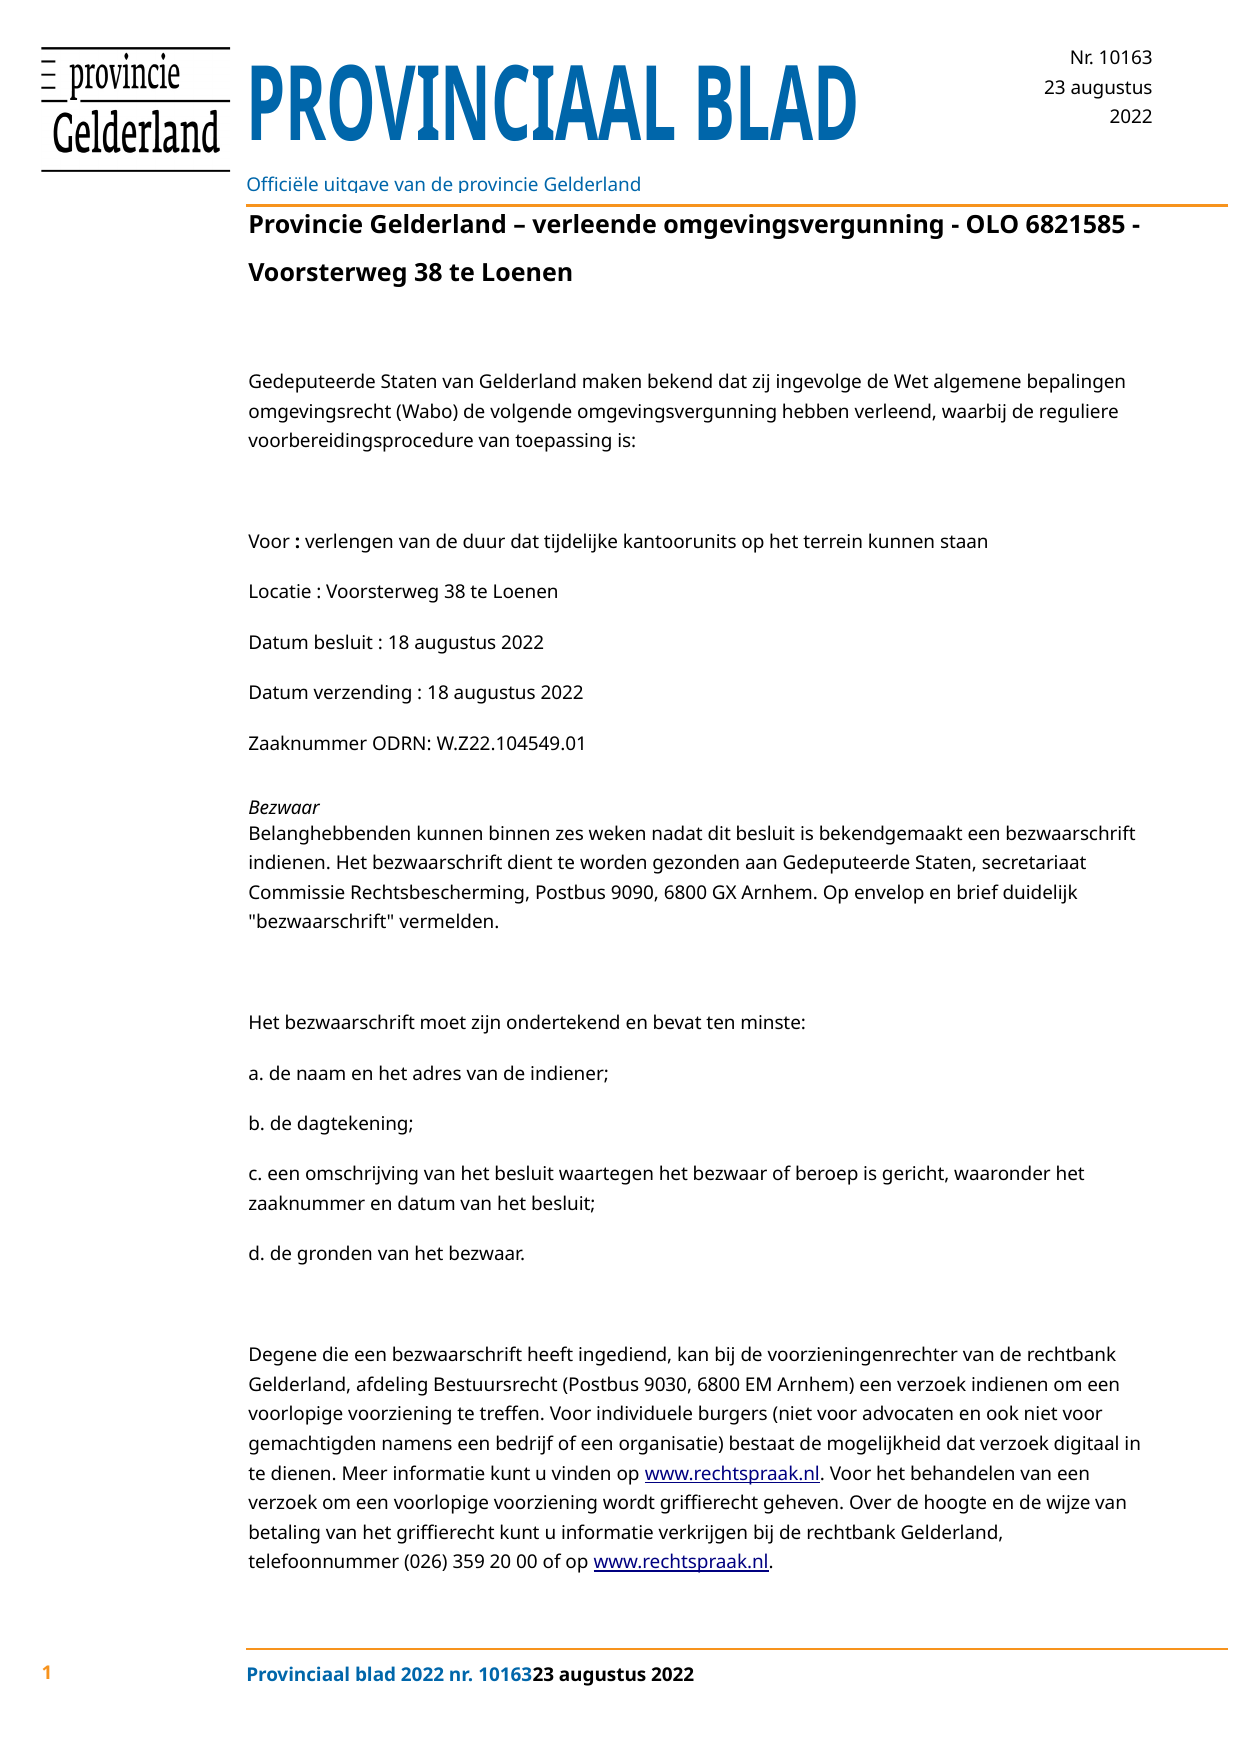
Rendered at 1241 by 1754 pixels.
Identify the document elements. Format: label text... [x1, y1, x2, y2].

text b. de dagtekening; [248, 1110, 1152, 1136]
text Datum verzending : 18 augustus 2022 [248, 679, 1152, 705]
text Het bezwaarschrift moet zijn ondertekend en bevat ten minste: [248, 1009, 1152, 1035]
text Gedeputeerde Staten van Gelderland maken bekend dat zij ingevolge de Wet algemene bepalingen omgevingsrecht (Wabo) de volgende omgevingsvergunning hebben verleend, waarbij de reguliere voorbereidingsprocedure van toepassing is: [248, 368, 1152, 453]
text Zaaknummer ODRN: W.Z22.104549.01 [248, 730, 1152, 756]
text c. een omschrijving van het besluit waartegen het bezwaar of beroep is gericht, waaronder het zaaknummer en datum van het besluit; [248, 1161, 1152, 1216]
text Belanghebbenden kunnen binnen zes weken nadat dit besluit is bekendgemaakt een bezwaarschrift indienen. Het bezwaarschrift dient te worden gezonden aan Gedeputeerde Staten, secretariaat Commissie Rechtsbescherming, Postbus 9090, 6800 GX Arnhem. Op envelop en brief duidelijk "bezwaarschrift" vermelden. [248, 820, 1152, 934]
text Locatie : Voorsterweg 38 te Loenen [248, 579, 1152, 604]
text Bezwaar [248, 794, 1152, 820]
text Degene die een bezwaarschrift heeft ingediend, kan bij de voorzieningenrechter van de rechtbank Gelderland, afdeling Bestuursrecht (Postbus 9030, 6800 EM Arnhem) een verzoek indienen om een voorlopige voorziening te treffen. Voor individuele burgers (niet voor advocaten en ook niet voor gemachtigden namens een bedrijf of een organisatie) bestaat de mogelijkheid dat verzoek digitaal in te dienen. Meer informatie kunt u vinden op www.rechtspraak.nl. Voor het behandelen van een verzoek om een voorlopige voorziening wordt griffierecht geheven. Over de hoogte en de wijze van betaling van het griffierecht kunt u informatie verkrijgen bij de rechtbank Gelderland, telefoonnummer (026) 359 20 00 of op www.rechtspraak.nl. [248, 1341, 1152, 1574]
text Voor : verlengen van de duur dat tijdelijke kantoorunits op het terrein kunnen staan [248, 528, 1152, 554]
text d. de gronden van het bezwaar. [248, 1241, 1152, 1266]
picture [41, 47, 231, 172]
text Provincie Gelderland – verleende omgevingsvergunning - OLO 6821585 - Voorsterweg 38 te Loenen [248, 207, 1152, 288]
text a. de naam en het adres van de indiener; [248, 1060, 1152, 1085]
text Datum besluit : 18 augustus 2022 [248, 629, 1152, 655]
